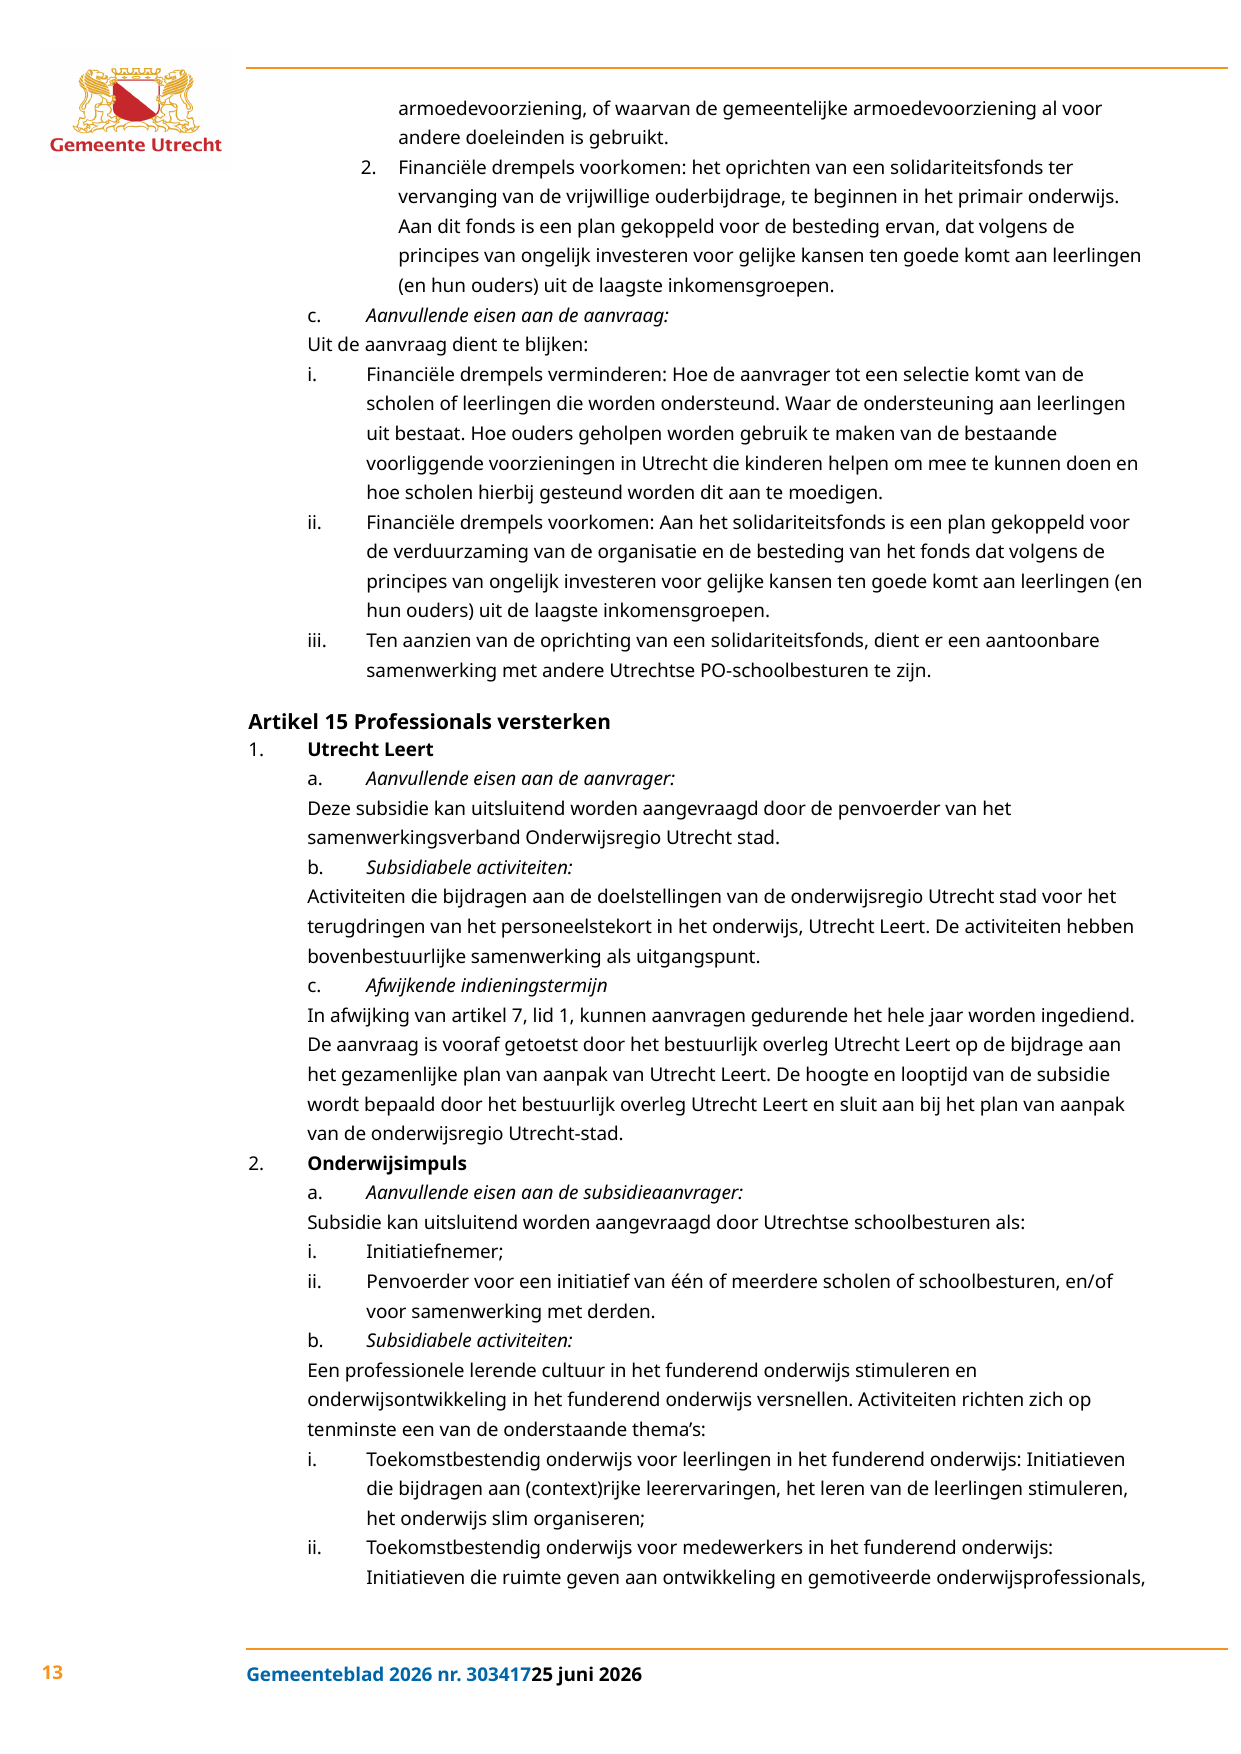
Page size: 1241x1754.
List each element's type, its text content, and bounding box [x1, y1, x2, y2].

list Toekomstbestendig onderwijs voor leerlingen in het funderend onderwijs: Initiatieven die bijdragen aan (context)rijke leerervaringen, het leren van de leerlingen stimuleren, het onderwijs slim organiseren; [307, 1446, 1152, 1531]
list Onderwijsimpuls [248, 1150, 1152, 1176]
list Activiteiten die bijdragen aan de doelstellingen van de onderwijsregio Utrecht stad voor het terugdringen van het personeelstekort in het onderwijs, Utrecht Leert. De activiteiten hebben bovenbestuurlijke samenwerking als uitgangspunt. [248, 884, 1152, 968]
list Uit de aanvraag dient te blijken: [248, 331, 1152, 357]
list Subsidiabele activiteiten: [307, 1327, 1152, 1353]
list Een professionele lerende cultuur in het funderend onderwijs stimuleren en onderwijsontwikkeling in het funderend onderwijs versnellen. Activiteiten richten zich op tenminste een van de onderstaande thema’s: [248, 1357, 1152, 1442]
text Artikel 15 Professionals versterken [248, 707, 1152, 736]
list Financiële drempels voorkomen: het oprichten van een solidariteitsfonds ter vervanging van de vrijwillige ouderbijdrage, te beginnen in het primair onderwijs. Aan dit fonds is een plan gekoppeld voor de besteding ervan, dat volgens de principes van ongelijk investeren voor gelijke kansen ten goede komt aan leerlingen (en hun ouders) uit de laagste inkomensgroepen. [361, 154, 1152, 298]
list Financiële drempels voorkomen: Aan het solidariteitsfonds is een plan gekoppeld voor de verduurzaming van de organisatie en de besteding van het fonds dat volgens de principes van ongelijk investeren voor gelijke kansen ten goede komt aan leerlingen (en hun ouders) uit de laagste inkomensgroepen. [307, 509, 1152, 623]
list Afwijkende indieningstermijn [307, 972, 1152, 998]
list Subsidiabele activiteiten: [307, 854, 1152, 880]
list armoedevoorziening, of waarvan de gemeentelijke armoedevoorziening al voor andere doeleinden is gebruikt. [361, 95, 1152, 150]
list Penvoerder voor een initiatief van één of meerdere scholen of schoolbesturen, en/of voor samenwerking met derden. [307, 1268, 1152, 1323]
list Subsidie kan uitsluitend worden aangevraagd door Utrechtse schoolbesturen als: [248, 1209, 1152, 1235]
list Aanvullende eisen aan de subsidieaanvrager: [307, 1179, 1152, 1205]
list Ten aanzien van de oprichting van een solidariteitsfonds, dient er een aantoonbare samenwerking met andere Utrechtse PO-schoolbesturen te zijn. [307, 627, 1152, 683]
list Utrecht Leert [248, 736, 1152, 761]
list Initiatiefnemer; [307, 1239, 1152, 1264]
list Aanvullende eisen aan de aanvraag: [307, 302, 1152, 328]
list Toekomstbestendig onderwijs voor medewerkers in het funderend onderwijs: Initiatieven die ruimte geven aan ontwikkeling en gemotiveerde onderwijsprofessionals, [307, 1534, 1152, 1590]
list Financiële drempels verminderen: Hoe de aanvrager tot een selectie komt van de scholen of leerlingen die worden ondersteund. Waar de ondersteuning aan leerlingen uit bestaat. Hoe ouders geholpen worden gebruik te maken van de bestaande voorliggende voorzieningen in Utrecht die kinderen helpen om mee te kunnen doen en hoe scholen hierbij gesteund worden dit aan te moedigen. [307, 361, 1152, 505]
list Deze subsidie kan uitsluitend worden aangevraagd door de penvoerder van het samenwerkingsverband Onderwijsregio Utrecht stad. [248, 795, 1152, 850]
list In afwijking van artikel 7, lid 1, kunnen aanvragen gedurende het hele jaar worden ingediend. De aanvraag is vooraf getoetst door het bestuurlijk overleg Utrecht Leert op de bijdrage aan het gezamenlijke plan van aanpak van Utrecht Leert. De hoogte en looptijd van de subsidie wordt bepaald door het bestuurlijk overleg Utrecht Leert en sluit aan bij het plan van aanpak van de onderwijsregio Utrecht-stad. [248, 1002, 1152, 1146]
list Aanvullende eisen aan de aanvrager: [307, 765, 1152, 791]
picture [41, 47, 231, 172]
